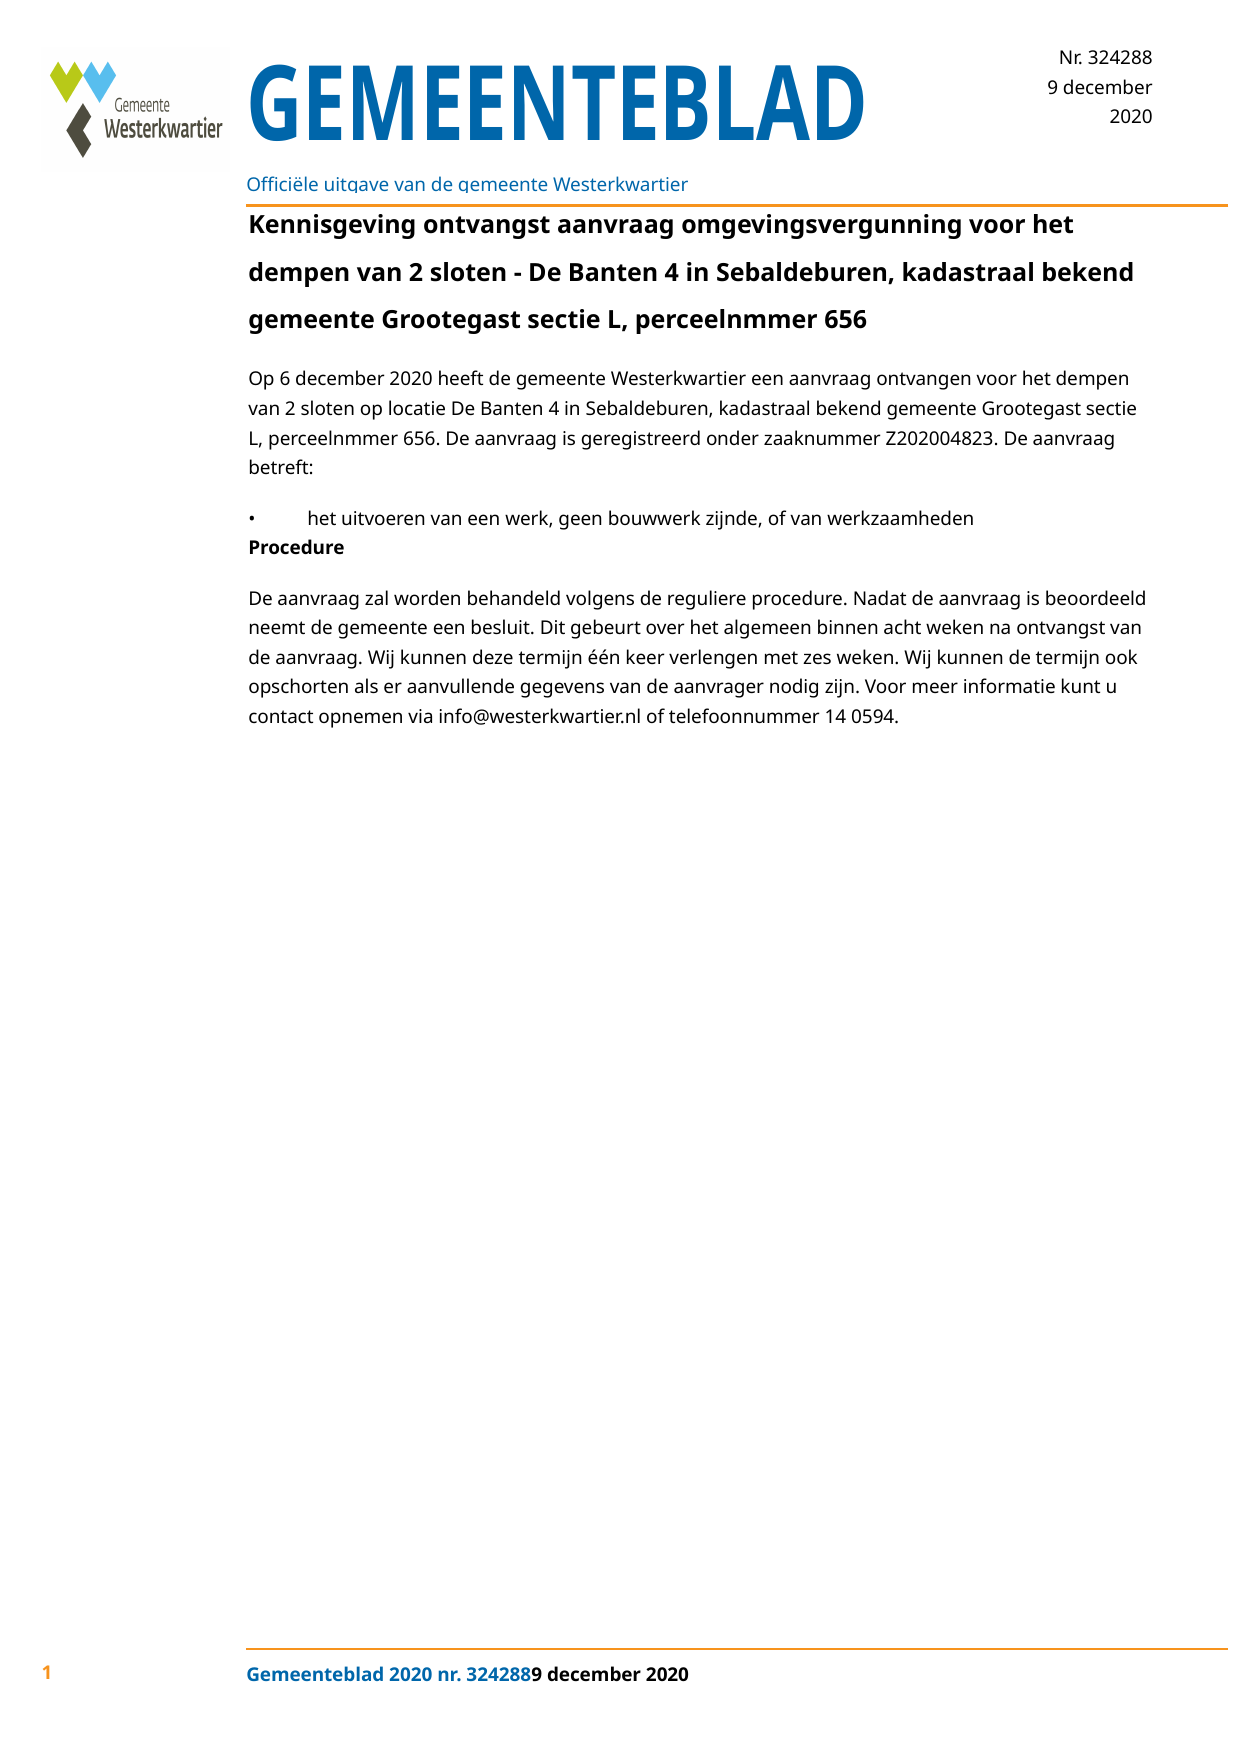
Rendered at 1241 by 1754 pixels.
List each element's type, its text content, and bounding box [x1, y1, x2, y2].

text Kennisgeving ontvangst aanvraag omgevingsvergunning voor het dempen van 2 sloten - De Banten 4 in Sebaldeburen, kadastraal bekend gemeente Grootegast sectie L, perceelnmmer 656 [248, 207, 1152, 336]
picture [41, 47, 231, 172]
text De aanvraag zal worden behandeld volgens de reguliere procedure. Nadat de aanvraag is beoordeeld neemt de gemeente een besluit. Dit gebeurt over het algemeen binnen acht weken na ontvangst van de aanvraag. Wij kunnen deze termijn één keer verlengen met zes weken. Wij kunnen de termijn ook opschorten als er aanvullende gegevens van de aanvrager nodig zijn. Voor meer informatie kunt u contact opnemen via info@westerkwartier.nl of telefoonnummer 14 0594. [248, 585, 1152, 729]
text Op 6 december 2020 heeft de gemeente Westerkwartier een aanvraag ontvangen voor het dempen van 2 sloten op locatie De Banten 4 in Sebaldeburen, kadastraal bekend gemeente Grootegast sectie L, perceelnmmer 656. De aanvraag is geregistreerd onder zaaknummer Z202004823. De aanvraag betreft: [248, 366, 1152, 480]
text Procedure [248, 534, 1152, 560]
list het uitvoeren van een werk, geen bouwwerk zijnde, of van werkzaamheden [248, 505, 1152, 530]
